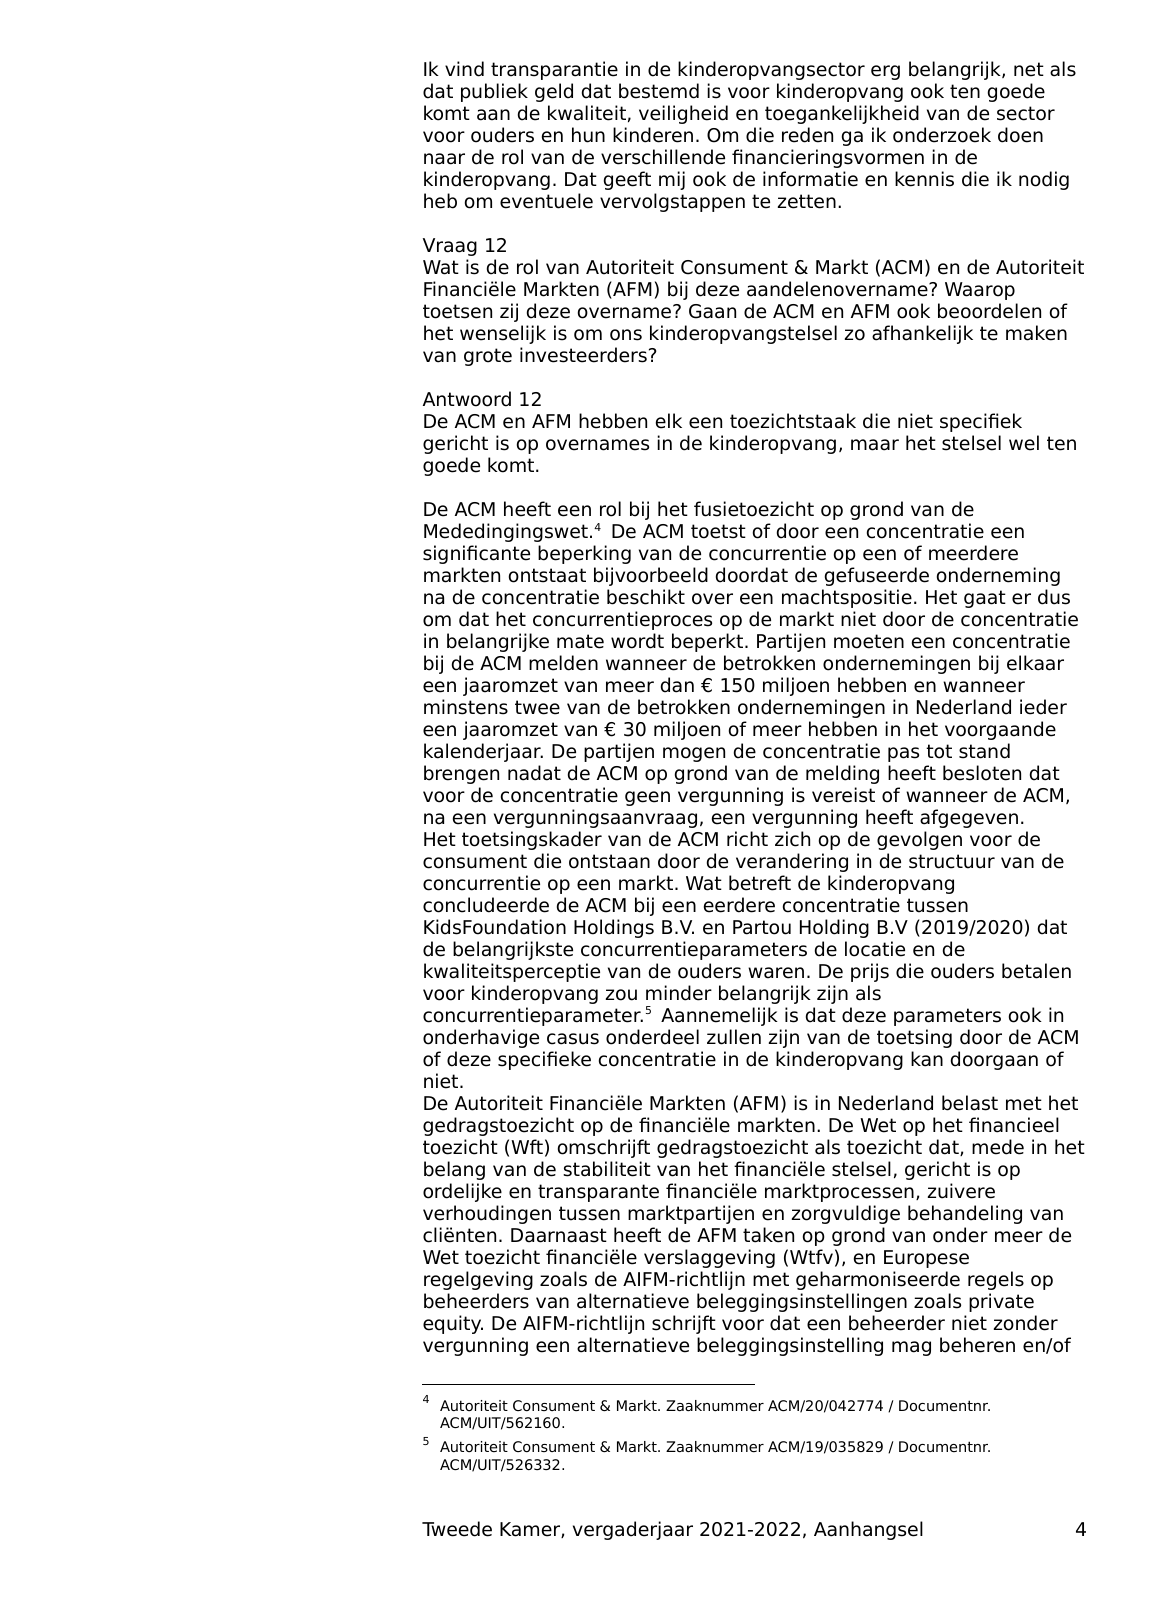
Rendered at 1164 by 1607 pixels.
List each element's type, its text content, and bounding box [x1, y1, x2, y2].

text Het toetsingskader van de ACM richt zich op de gevolgen voor de consument die ontstaan door de verandering in de structuur van de concurrentie op een markt. Wat betreft de kinderopvang concludeerde de ACM bij een eerdere concentratie tussen KidsFoundation Holdings B.V. en Partou Holding B.V (2019/2020) dat de belangrijkste concurrentieparameters de locatie en de kwaliteitsperceptie van de ouders waren. De prijs die ouders betalen voor kinderopvang zou minder belangrijk zijn als concurrentieparameter. Aannemelijk is dat deze parameters ook in onderhavige casus onderdeel zullen zijn van de toetsing door de ACM of deze specifieke concentratie in de kinderopvang kan doorgaan of niet. [422, 829, 1087, 1093]
text Vraag 12 [422, 235, 1087, 257]
text Wat is de rol van Autoriteit Consument & Markt (ACM) en de Autoriteit Financiële Markten (AFM) bij deze aandelenovername? Waarop toetsen zij deze overname? Gaan de ACM en AFM ook beoordelen of het wenselijk is om ons kinderopvangstelsel zo afhankelijk te maken van grote investeerders? [422, 257, 1087, 367]
text De ACM en AFM hebben elk een toezichtstaak die niet specifiek gericht is op overnames in de kinderopvang, maar het stelsel wel ten goede komt. [422, 411, 1087, 477]
text De Autoriteit Financiële Markten (AFM) is in Nederland belast met het gedragstoezicht op de financiële markten. De Wet op het financieel toezicht (Wft) omschrijft gedragstoezicht als toezicht dat, mede in het belang van de stabiliteit van het financiële stelsel, gericht is op ordelijke en transparante financiële marktprocessen, zuivere verhoudingen tussen marktpartijen en zorgvuldige behandeling van cliënten. Daarnaast heeft de AFM taken op grond van onder meer de Wet toezicht financiële verslaggeving (Wtfv), en Europese regelgeving zoals de AIFM-richtlijn met geharmoniseerde regels op beheerders van alternatieve beleggingsinstellingen zoals private equity. De AIFM-richtlijn schrijft voor dat een beheerder niet zonder vergunning een alternatieve beleggingsinstelling mag beheren en/of [422, 1093, 1087, 1356]
text Antwoord 12 [422, 389, 1087, 411]
text Autoriteit Consument & Markt. Zaaknummer ACM/19/035829 / Documentnr. ACM/UIT/526332. [422, 1435, 1087, 1474]
text De ACM heeft een rol bij het fusietoezicht op grond van de Mededingingswet. De ACM toetst of door een concentratie een significante beperking van de concurrentie op een of meerdere markten ontstaat bijvoorbeeld doordat de gefuseerde onderneming na de concentratie beschikt over een machtspositie. Het gaat er dus om dat het concurrentieproces op de markt niet door de concentratie in belangrijke mate wordt beperkt. Partijen moeten een concentratie bij de ACM melden wanneer de betrokken ondernemingen bij elkaar een jaaromzet van meer dan € 150 miljoen hebben en wanneer minstens twee van de betrokken ondernemingen in Nederland ieder een jaaromzet van € 30 miljoen of meer hebben in het voorgaande kalenderjaar. De partijen mogen de concentratie pas tot stand brengen nadat de ACM op grond van de melding heeft besloten dat voor de concentratie geen vergunning is vereist of wanneer de ACM, na een vergunningsaanvraag, een vergunning heeft afgegeven. [422, 499, 1087, 829]
text Autoriteit Consument & Markt. Zaaknummer ACM/20/042774 / Documentnr. ACM/UIT/562160. [422, 1393, 1087, 1432]
text Ik vind transparantie in de kinderopvangsector erg belangrijk, net als dat publiek geld dat bestemd is voor kinderopvang ook ten goede komt aan de kwaliteit, veiligheid en toegankelijkheid van de sector voor ouders en hun kinderen. Om die reden ga ik onderzoek doen naar de rol van de verschillende financieringsvormen in de kinderopvang. Dat geeft mij ook de informatie en kennis die ik nodig heb om eventuele vervolgstappen te zetten. [422, 59, 1087, 213]
